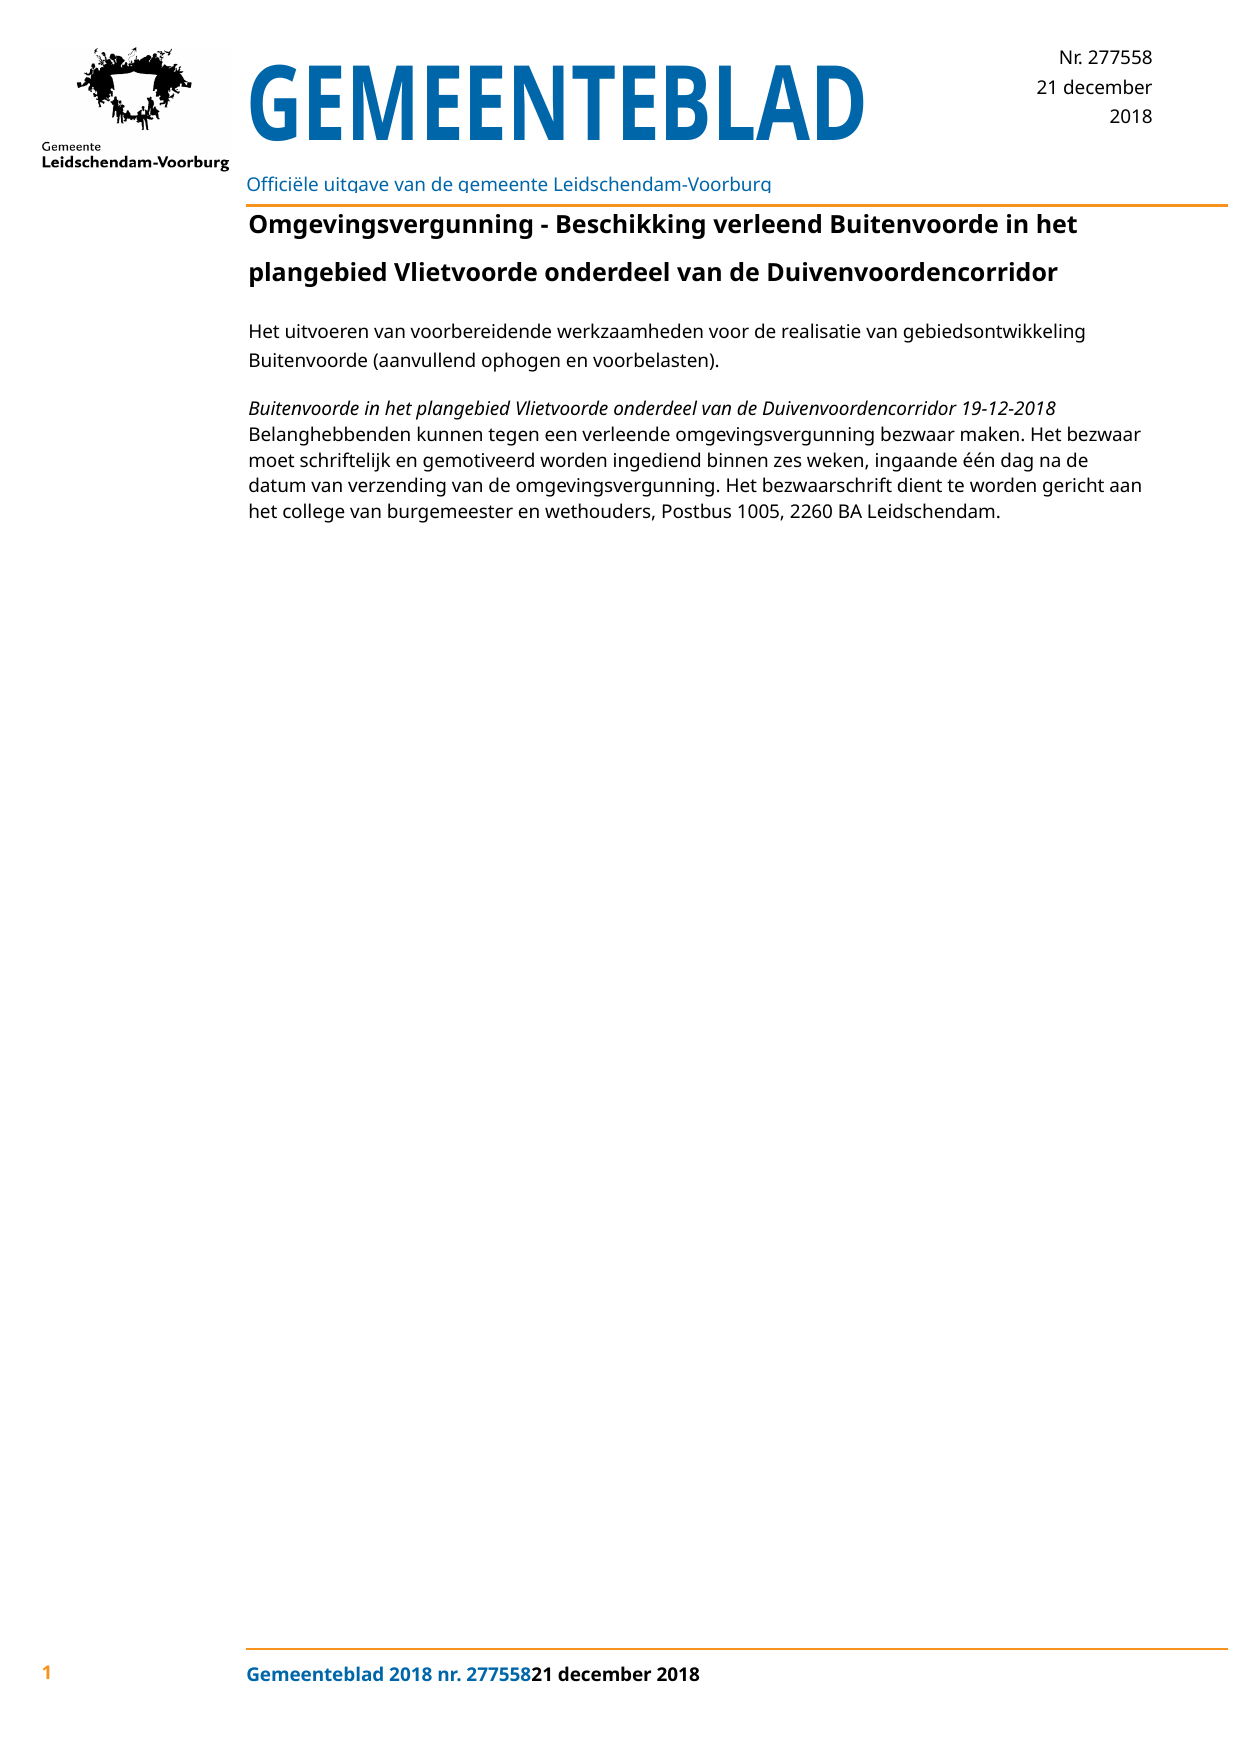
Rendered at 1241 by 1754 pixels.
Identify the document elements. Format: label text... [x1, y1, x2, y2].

text Buitenvoorde in het plangebied Vlietvoorde onderdeel van de Duivenvoordencorridor 19-12-2018 [248, 395, 1152, 421]
text Omgevingsvergunning - Beschikking verleend Buitenvoorde in het plangebied Vlietvoorde onderdeel van de Duivenvoordencorridor [248, 207, 1152, 288]
text Belanghebbenden kunnen tegen een verleende omgevingsvergunning bezwaar maken. Het bezwaar moet schriftelijk en gemotiveerd worden ingediend binnen zes weken, ingaande één dag na de datum van verzending van de omgevingsvergunning. Het bezwaarschrift dient te worden gericht aan het college van burgemeester en wethouders, Postbus 1005, 2260 BA Leidschendam. [248, 421, 1152, 524]
text Het uitvoeren van voorbereidende werkzaamheden voor de realisatie van gebiedsontwikkeling Buitenvoorde (aanvullend ophogen en voorbelasten). [248, 318, 1152, 373]
picture [41, 47, 231, 172]
